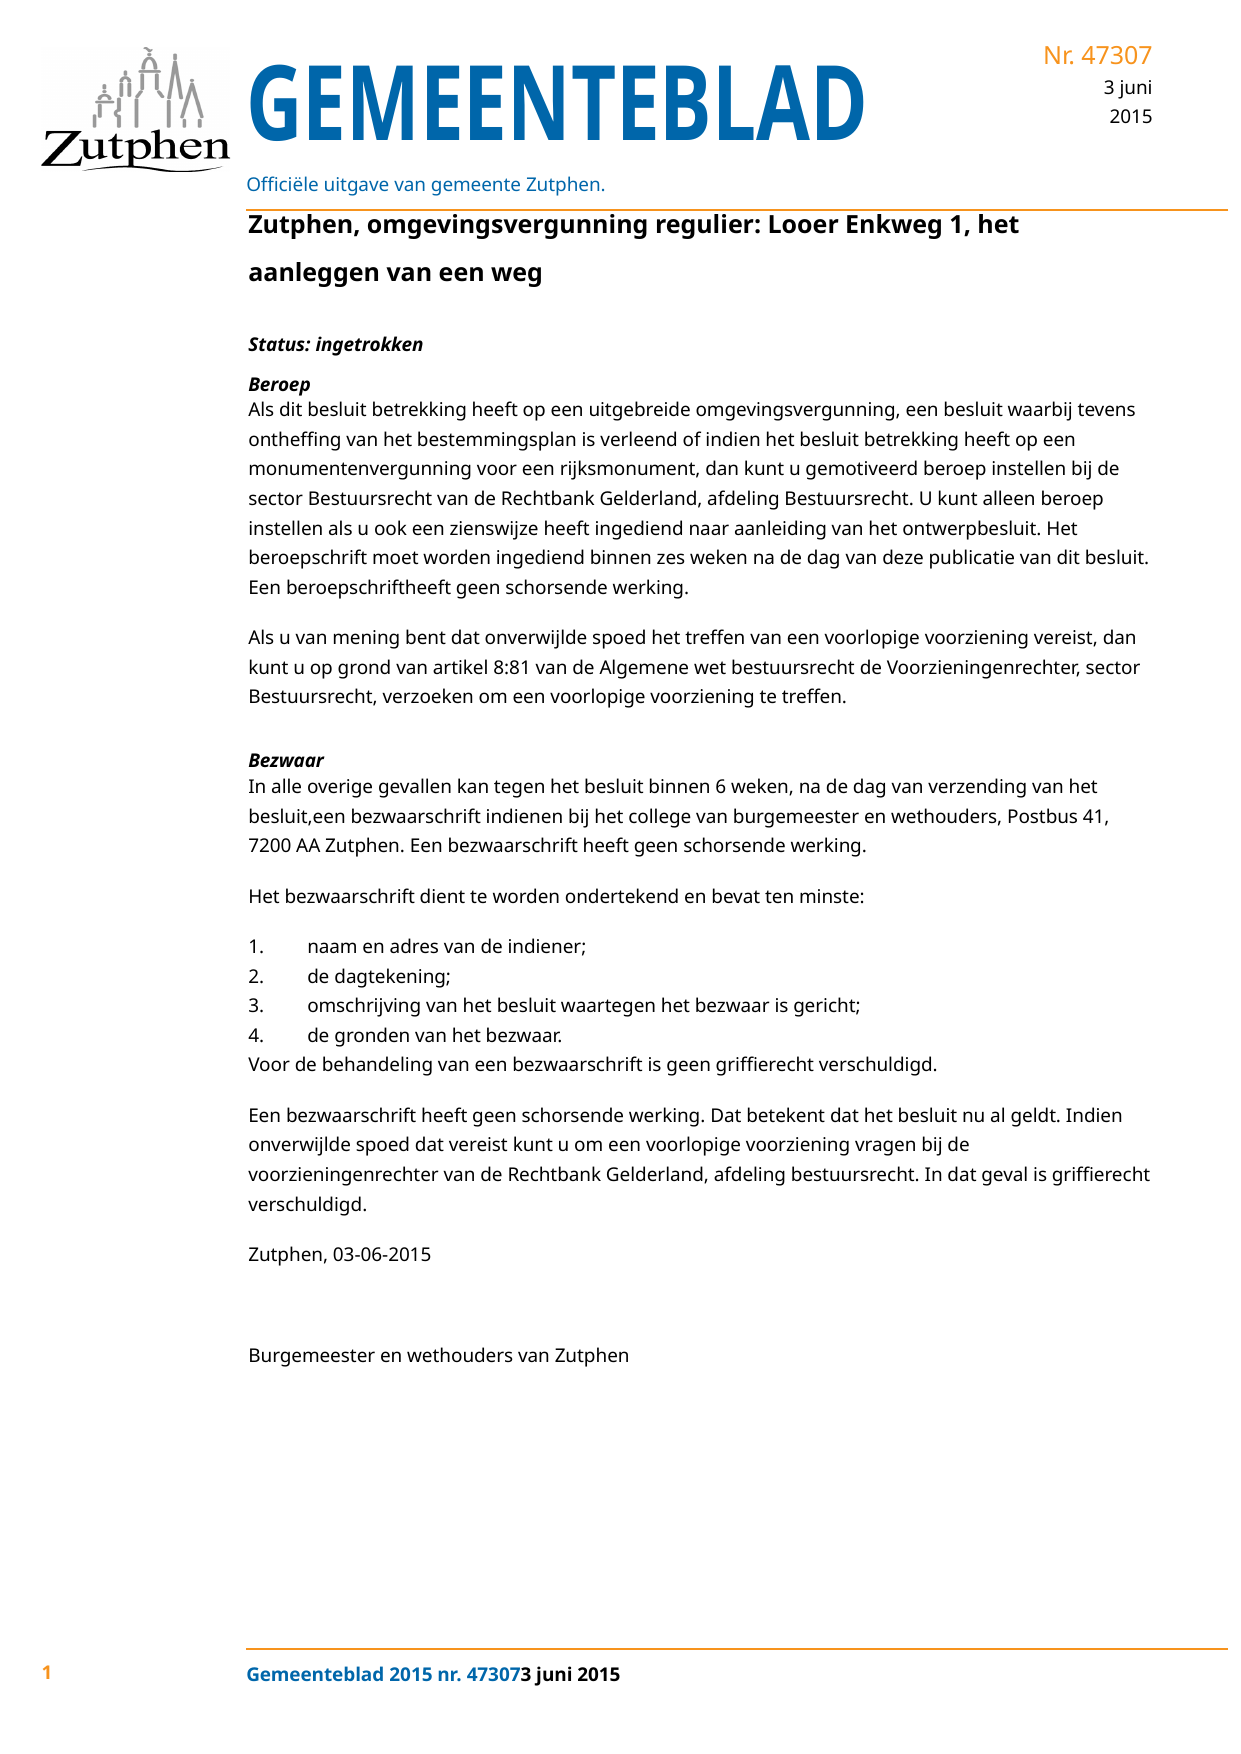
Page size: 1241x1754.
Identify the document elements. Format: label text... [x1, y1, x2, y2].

list de dagtekening; [248, 963, 1152, 988]
text Zutphen, omgevingsvergunning regulier: Looer Enkweg 1, het aanleggen van een weg [248, 211, 1152, 288]
text Het bezwaarschrift dient te worden ondertekend en bevat ten minste: [248, 883, 1152, 908]
text Burgemeester en wethouders van Zutphen [248, 1342, 1152, 1368]
picture [41, 47, 231, 172]
text Voor de behandeling van een bezwaarschrift is geen griffierecht verschuldigd. [248, 1052, 1152, 1077]
text Status: ingetrokken [248, 331, 1152, 357]
list de gronden van het bezwaar. [248, 1022, 1152, 1048]
text Als dit besluit betrekking heeft op een uitgebreide omgevingsvergunning, een besluit waarbij tevens ontheffing van het bestemmingsplan is verleend of indien het besluit betrekking heeft op een monumentenvergunning voor een rijksmonument, dan kunt u gemotiveerd beroep instellen bij de sector Bestuursrecht van de Rechtbank Gelderland, afdeling Bestuursrecht. U kunt alleen beroep instellen als u ook een zienswijze heeft ingediend naar aanleiding van het ontwerpbesluit. Het beroepschrift moet worden ingediend binnen zes weken na de dag van deze publicatie van dit besluit. Een beroepschriftheeft geen schorsende werking. [248, 396, 1152, 600]
text Bezwaar [248, 747, 1152, 773]
text Een bezwaarschrift heeft geen schorsende werking. Dat betekent dat het besluit nu al geldt. Indien onverwijlde spoed dat vereist kunt u om een voorlopige voorziening vragen bij de voorzieningenrechter van de Rechtbank Gelderland, afdeling bestuursrecht. In dat geval is griffierecht verschuldigd. [248, 1102, 1152, 1216]
list naam en adres van de indiener; [248, 933, 1152, 959]
text Zutphen, 03-06-2015 [248, 1241, 1152, 1267]
list omschrijving van het besluit waartegen het bezwaar is gericht; [248, 992, 1152, 1018]
text Beroep [248, 371, 1152, 396]
text Als u van mening bent dat onverwijlde spoed het treffen van een voorlopige voorziening vereist, dan kunt u op grond van artikel 8:81 van de Algemene wet bestuursrecht de Voorzieningenrechter, sector Bestuursrecht, verzoeken om een voorlopige voorziening te treffen. [248, 624, 1152, 709]
text In alle overige gevallen kan tegen het besluit binnen 6 weken, na de dag van verzending van het besluit,een bezwaarschrift indienen bij het college van burgemeester en wethouders, Postbus 41, 7200 AA Zutphen. Een bezwaarschrift heeft geen schorsende werking. [248, 773, 1152, 858]
